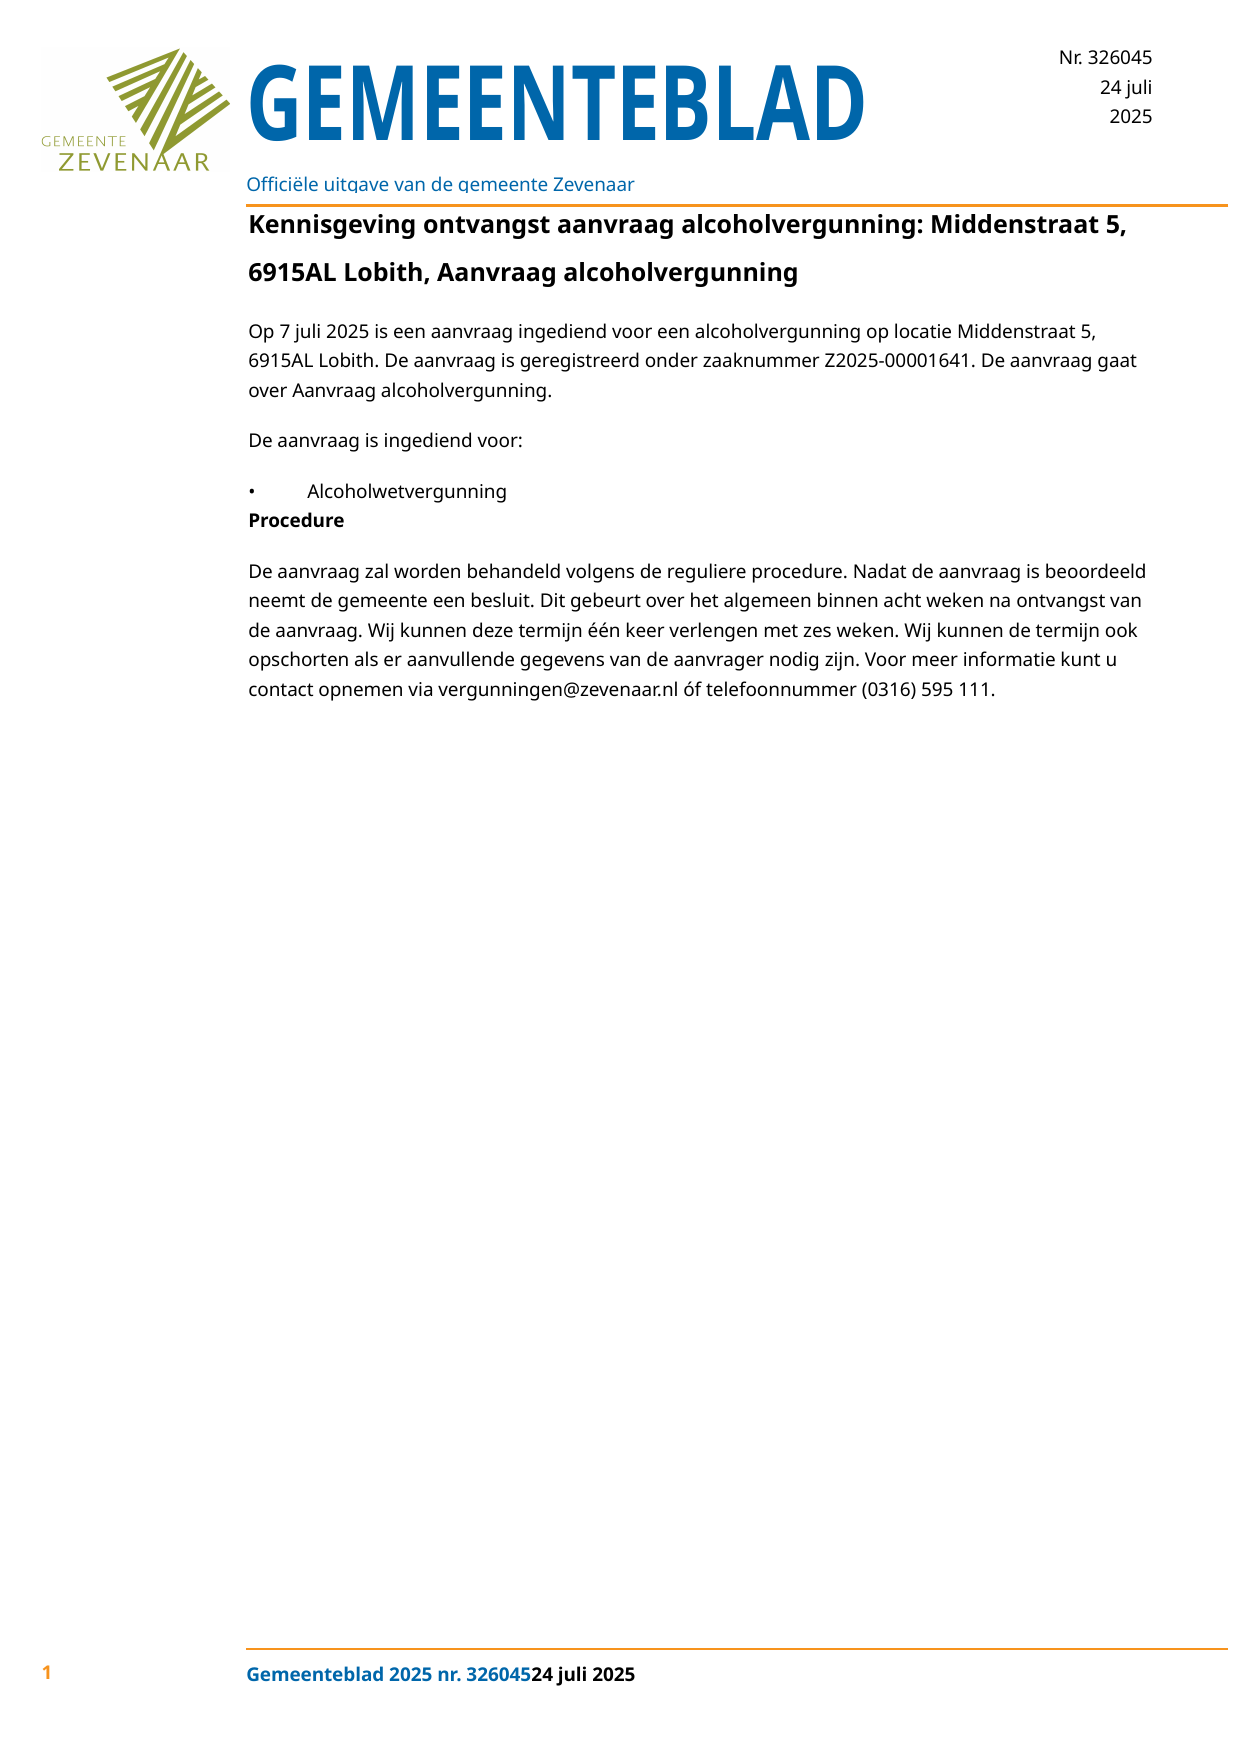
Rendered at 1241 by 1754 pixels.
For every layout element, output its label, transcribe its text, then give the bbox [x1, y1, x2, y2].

text Op 7 juli 2025 is een aanvraag ingediend voor een alcoholvergunning op locatie Middenstraat 5, 6915AL Lobith. De aanvraag is geregistreerd onder zaaknummer Z2025-00001641. De aanvraag gaat over Aanvraag alcoholvergunning. [248, 318, 1152, 403]
text De aanvraag is ingediend voor: [248, 427, 1152, 453]
text Procedure [248, 507, 1152, 533]
picture [41, 47, 231, 172]
list Alcoholwetvergunning [248, 478, 1152, 504]
text De aanvraag zal worden behandeld volgens de reguliere procedure. Nadat de aanvraag is beoordeeld neemt de gemeente een besluit. Dit gebeurt over het algemeen binnen acht weken na ontvangst van de aanvraag. Wij kunnen deze termijn één keer verlengen met zes weken. Wij kunnen de termijn ook opschorten als er aanvullende gegevens van de aanvrager nodig zijn. Voor meer informatie kunt u contact opnemen via vergunningen@zevenaar.nl óf telefoonnummer (0316) 595 111. [248, 558, 1152, 702]
text Kennisgeving ontvangst aanvraag alcoholvergunning: Middenstraat 5, 6915AL Lobith, Aanvraag alcoholvergunning [248, 207, 1152, 288]
